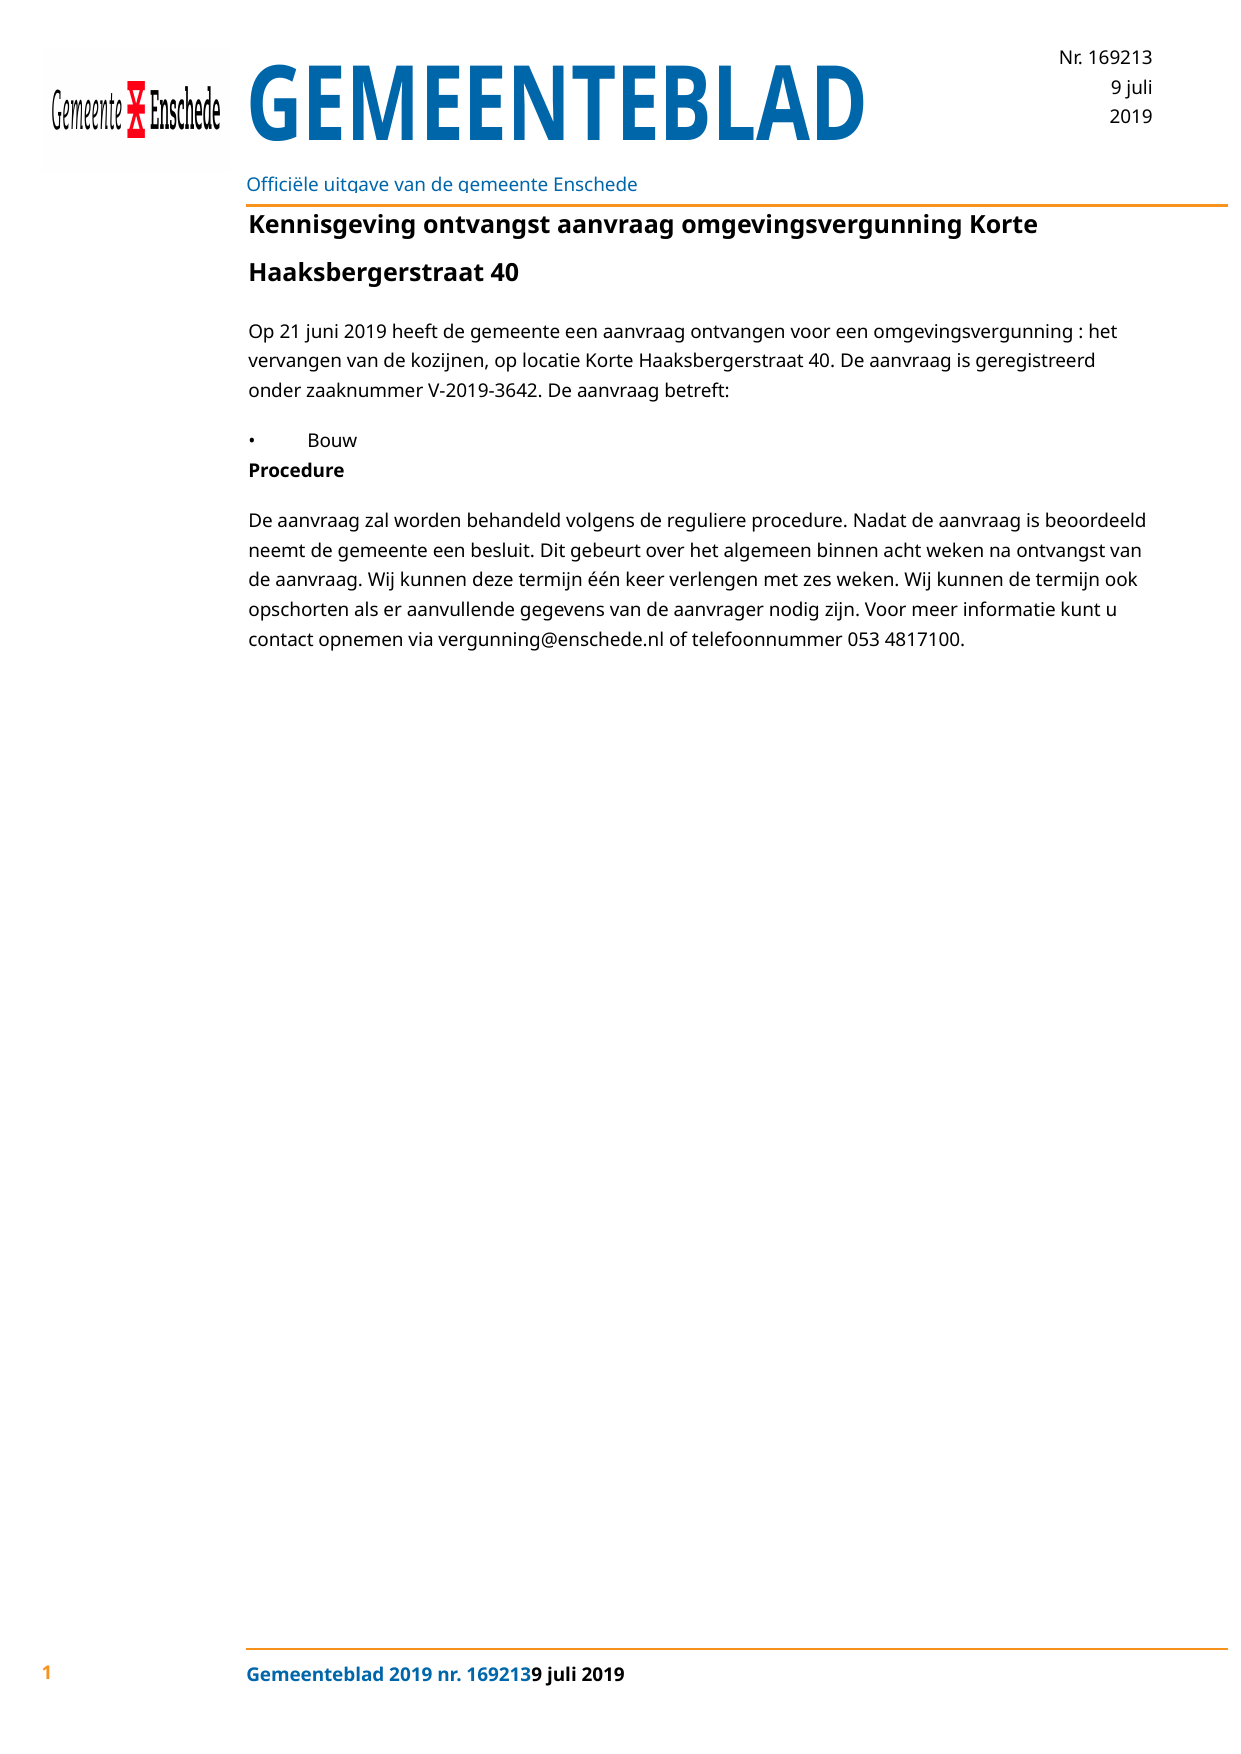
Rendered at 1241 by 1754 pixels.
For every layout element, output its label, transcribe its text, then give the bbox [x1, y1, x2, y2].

picture [41, 47, 231, 172]
text De aanvraag zal worden behandeld volgens de reguliere procedure. Nadat de aanvraag is beoordeeld neemt de gemeente een besluit. Dit gebeurt over het algemeen binnen acht weken na ontvangst van de aanvraag. Wij kunnen deze termijn één keer verlengen met zes weken. Wij kunnen de termijn ook opschorten als er aanvullende gegevens van de aanvrager nodig zijn. Voor meer informatie kunt u contact opnemen via vergunning@enschede.nl of telefoonnummer 053 4817100. [248, 507, 1152, 652]
text Kennisgeving ontvangst aanvraag omgevingsvergunning Korte Haaksbergerstraat 40 [248, 207, 1152, 288]
text Procedure [248, 457, 1152, 483]
list Bouw [248, 427, 1152, 453]
text Op 21 juni 2019 heeft de gemeente een aanvraag ontvangen voor een omgevingsvergunning : het vervangen van de kozijnen, op locatie Korte Haaksbergerstraat 40. De aanvraag is geregistreerd onder zaaknummer V-2019-3642. De aanvraag betreft: [248, 318, 1152, 403]
